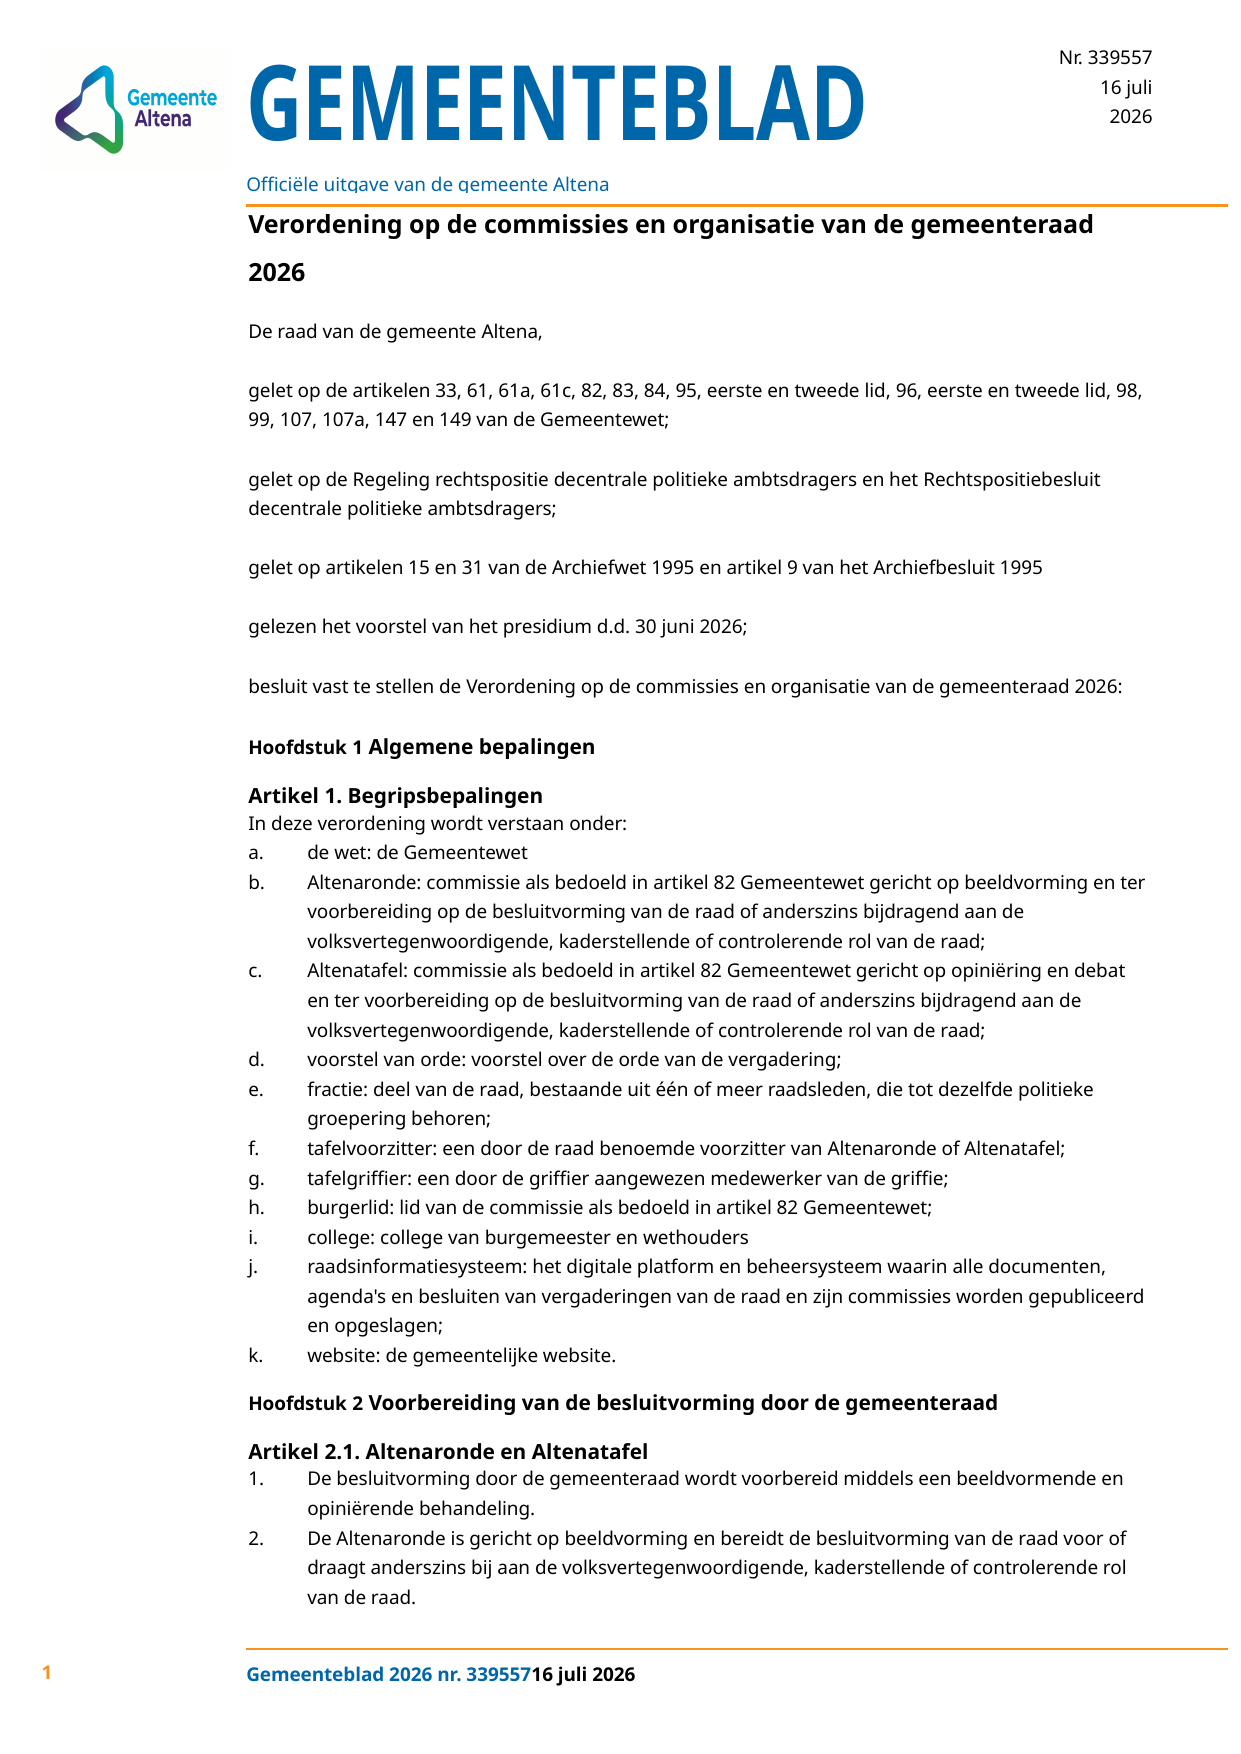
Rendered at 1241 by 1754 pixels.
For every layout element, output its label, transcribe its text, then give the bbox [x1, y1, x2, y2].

text gelet op de Regeling rechtspositie decentrale politieke ambtsdragers en het Rechtspositiebesluit decentrale politieke ambtsdragers; [248, 466, 1152, 521]
text besluit vast te stellen de Verordening op de commissies en organisatie van de gemeenteraad 2026: [248, 673, 1152, 699]
text Verordening op de commissies en organisatie van de gemeenteraad 2026 [248, 207, 1152, 288]
text gelet op artikelen 15 en 31 van de Archiefwet 1995 en artikel 9 van het Archiefbesluit 1995 [248, 554, 1152, 580]
text Hoofdstuk 1 Algemene bepalingen [248, 732, 1152, 761]
list tafelvoorzitter: een door de raad benoemde voorzitter van Altenaronde of Altenatafel; [248, 1135, 1152, 1161]
list burgerlid: lid van de commissie als bedoeld in artikel 82 Gemeentewet; [248, 1194, 1152, 1220]
text De raad van de gemeente Altena, [248, 318, 1152, 344]
list voorstel van orde: voorstel over de orde van de vergadering; [248, 1046, 1152, 1072]
text gelet op de artikelen 33, 61, 61a, 61c, 82, 83, 84, 95, eerste en tweede lid, 96, eerste en tweede lid, 98, 99, 107, 107a, 147 en 149 van de Gemeentewet; [248, 377, 1152, 432]
list tafelgriffier: een door de griffier aangewezen medewerker van de griffie; [248, 1165, 1152, 1191]
text In deze verordening wordt verstaan onder: [248, 810, 1152, 836]
list Altenaronde: commissie als bedoeld in artikel 82 Gemeentewet gericht op beeldvorming en ter voorbereiding op de besluitvorming van de raad of anderszins bijdragend aan de volksvertegenwoordigende, kaderstellende of controlerende rol van de raad; [248, 869, 1152, 954]
picture [41, 47, 231, 172]
list de wet: de Gemeentewet [248, 839, 1152, 865]
list fractie: deel van de raad, bestaande uit één of meer raadsleden, die tot dezelfde politieke groepering behoren; [248, 1076, 1152, 1131]
list De besluitvorming door de gemeenteraad wordt voorbereid middels een beeldvormende en opiniërende behandeling. [248, 1466, 1152, 1521]
text Artikel 1. Begripsbepalingen [248, 781, 1152, 810]
text Hoofdstuk 2 Voorbereiding van de besluitvorming door de gemeenteraad [248, 1388, 1152, 1416]
list Altenatafel: commissie als bedoeld in artikel 82 Gemeentewet gericht op opiniëring en debat en ter voorbereiding op de besluitvorming van de raad of anderszins bijdragend aan de volksvertegenwoordigende, kaderstellende of controlerende rol van de raad; [248, 958, 1152, 1043]
text gelezen het voorstel van het presidium d.d. 30 juni 2026; [248, 614, 1152, 639]
list college: college van burgemeester en wethouders [248, 1224, 1152, 1250]
list raadsinformatiesysteem: het digitale platform en beheersysteem waarin alle documenten, agenda's en besluiten van vergaderingen van de raad en zijn commissies worden gepubliceerd en opgeslagen; [248, 1253, 1152, 1338]
text Artikel 2.1. Altenaronde en Altenatafel [248, 1437, 1152, 1466]
list website: de gemeentelijke website. [248, 1342, 1152, 1368]
list De Altenaronde is gericht op beeldvorming en bereidt de besluitvorming van de raad voor of draagt anderszins bij aan de volksvertegenwoordigende, kaderstellende of controlerende rol van de raad. [248, 1525, 1152, 1610]
